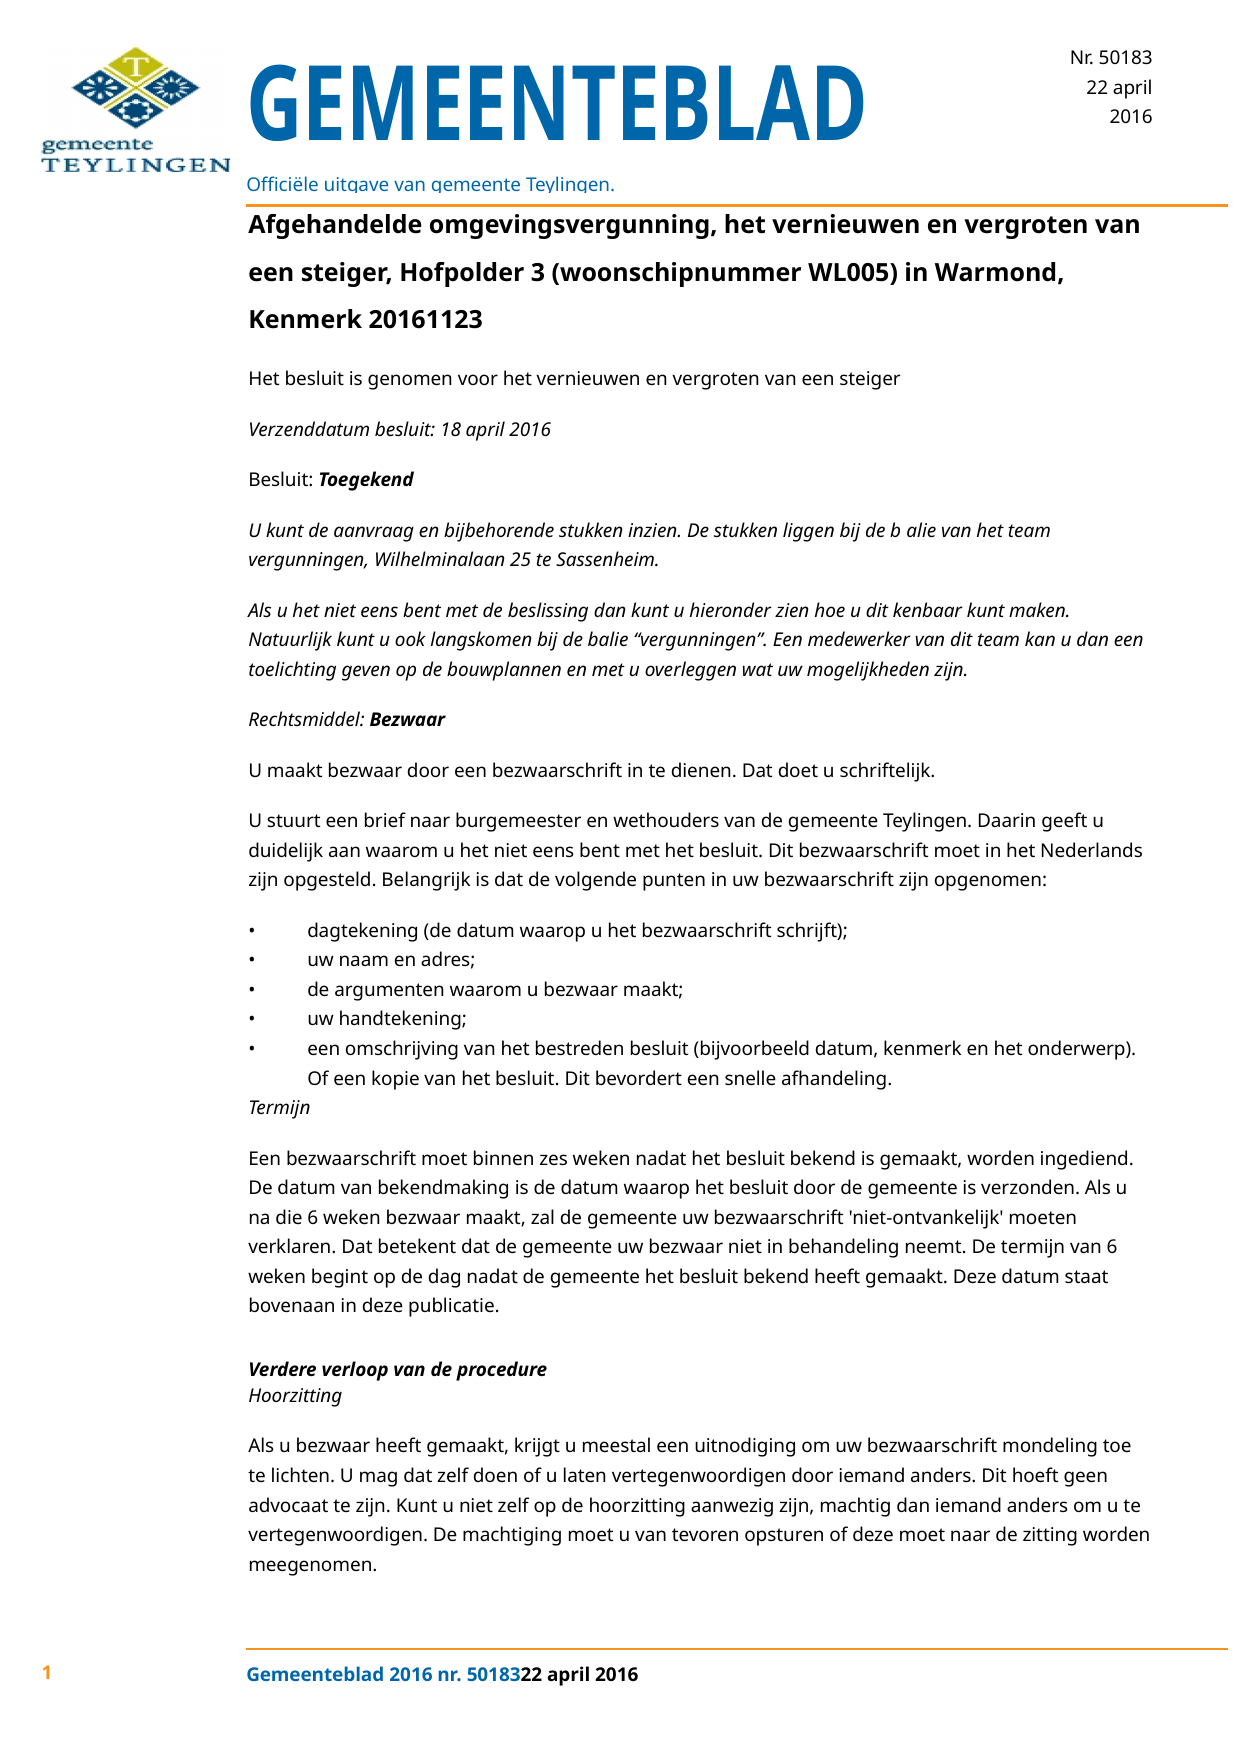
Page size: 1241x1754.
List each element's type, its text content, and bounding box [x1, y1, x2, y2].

picture [41, 47, 231, 172]
text Rechtsmiddel: Bezwaar [248, 706, 1152, 732]
list uw naam en adres; [248, 946, 1152, 972]
text Een bezwaarschrift moet binnen zes weken nadat het besluit bekend is gemaakt, worden ingediend. De datum van bekendmaking is de datum waarop het besluit door de gemeente is verzonden. Als u na die 6 weken bezwaar maakt, zal de gemeente uw bezwaarschrift 'niet-ontvankelijk' moeten verklaren. Dat betekent dat de gemeente uw bezwaar niet in behandeling neemt. De termijn van 6 weken begint op de dag nadat de gemeente het besluit bekend heeft gemaakt. Deze datum staat bovenaan in deze publicatie. [248, 1145, 1152, 1318]
list uw handtekening; [248, 1006, 1152, 1031]
text U kunt de aanvraag en bijbehorende stukken inzien. De stukken liggen bij de b alie van het team vergunningen, Wilhelminalaan 25 te Sassenheim. [248, 517, 1152, 572]
list de argumenten waarom u bezwaar maakt; [248, 976, 1152, 1002]
text Hoorzitting [248, 1382, 1152, 1408]
list dagtekening (de datum waarop u het bezwaarschrift schrijft); [248, 917, 1152, 942]
text Verzenddatum besluit: 18 april 2016 [248, 416, 1152, 442]
text Afgehandelde omgevingsvergunning, het vernieuwen en vergroten van een steiger, Hofpolder 3 (woonschipnummer WL005) in Warmond, Kenmerk 20161123 [248, 207, 1152, 336]
text Verdere verloop van de procedure [248, 1357, 1152, 1382]
text U maakt bezwaar door een bezwaarschrift in te dienen. Dat doet u schriftelijk. [248, 757, 1152, 782]
text U stuurt een brief naar burgemeester en wethouders van de gemeente Teylingen. Daarin geeft u duidelijk aan waarom u het niet eens bent met het besluit. Dit bezwaarschrift moet in het Nederlands zijn opgesteld. Belangrijk is dat de volgende punten in uw bezwaarschrift zijn opgenomen: [248, 807, 1152, 892]
text Termijn [248, 1094, 1152, 1120]
text Als u het niet eens bent met de beslissing dan kunt u hieronder zien hoe u dit kenbaar kunt maken. Natuurlijk kunt u ook langskomen bij de balie “vergunningen”. Een medewerker van dit team kan u dan een toelichting geven op de bouwplannen en met u overleggen wat uw mogelijkheden zijn. [248, 597, 1152, 682]
list een omschrijving van het bestreden besluit (bijvoorbeeld datum, kenmerk en het onderwerp). Of een kopie van het besluit. Dit bevordert een snelle afhandeling. [248, 1035, 1152, 1090]
text Als u bezwaar heeft gemaakt, krijgt u meestal een uitnodiging om uw bezwaarschrift mondeling toe te lichten. U mag dat zelf doen of u laten vertegenwoordigen door iemand anders. Dit hoeft geen advocaat te zijn. Kunt u niet zelf op de hoorzitting aanwezig zijn, machtig dan iemand anders om u te vertegenwoordigen. De machtiging moet u van tevoren opsturen of deze moet naar de zitting worden meegenomen. [248, 1433, 1152, 1577]
text Het besluit is genomen voor het vernieuwen en vergroten van een steiger [248, 366, 1152, 391]
text Besluit: Toegekend [248, 466, 1152, 492]
